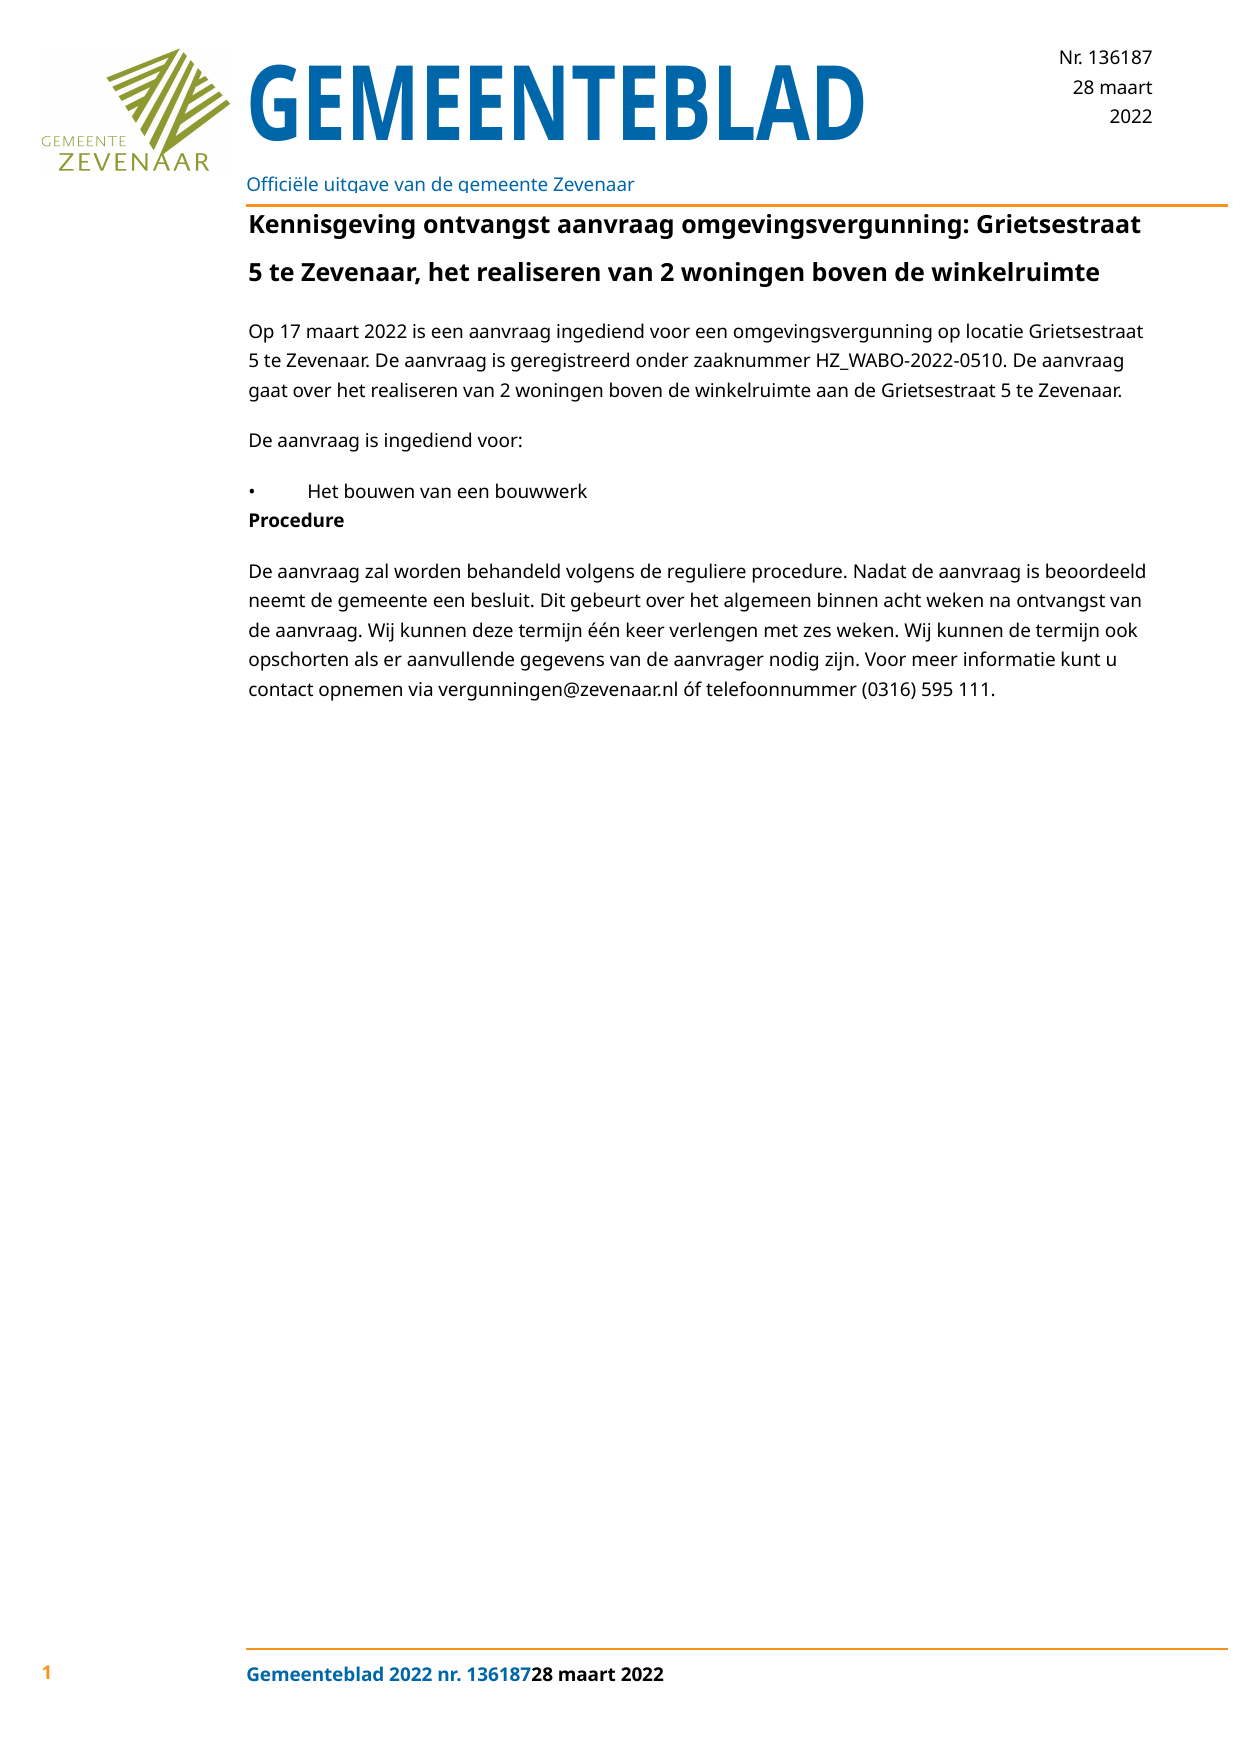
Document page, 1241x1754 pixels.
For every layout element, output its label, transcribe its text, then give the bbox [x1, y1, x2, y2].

text Procedure [248, 507, 1152, 533]
text Kennisgeving ontvangst aanvraag omgevingsvergunning: Grietsestraat 5 te Zevenaar, het realiseren van 2 woningen boven de winkelruimte [248, 207, 1152, 288]
list Het bouwen van een bouwwerk [248, 478, 1152, 504]
text Op 17 maart 2022 is een aanvraag ingediend voor een omgevingsvergunning op locatie Grietsestraat 5 te Zevenaar. De aanvraag is geregistreerd onder zaaknummer HZ_WABO-2022-0510. De aanvraag gaat over het realiseren van 2 woningen boven de winkelruimte aan de Grietsestraat 5 te Zevenaar. [248, 318, 1152, 403]
picture [41, 47, 231, 172]
text De aanvraag is ingediend voor: [248, 427, 1152, 453]
text De aanvraag zal worden behandeld volgens de reguliere procedure. Nadat de aanvraag is beoordeeld neemt de gemeente een besluit. Dit gebeurt over het algemeen binnen acht weken na ontvangst van de aanvraag. Wij kunnen deze termijn één keer verlengen met zes weken. Wij kunnen de termijn ook opschorten als er aanvullende gegevens van de aanvrager nodig zijn. Voor meer informatie kunt u contact opnemen via vergunningen@zevenaar.nl óf telefoonnummer (0316) 595 111. [248, 558, 1152, 702]
